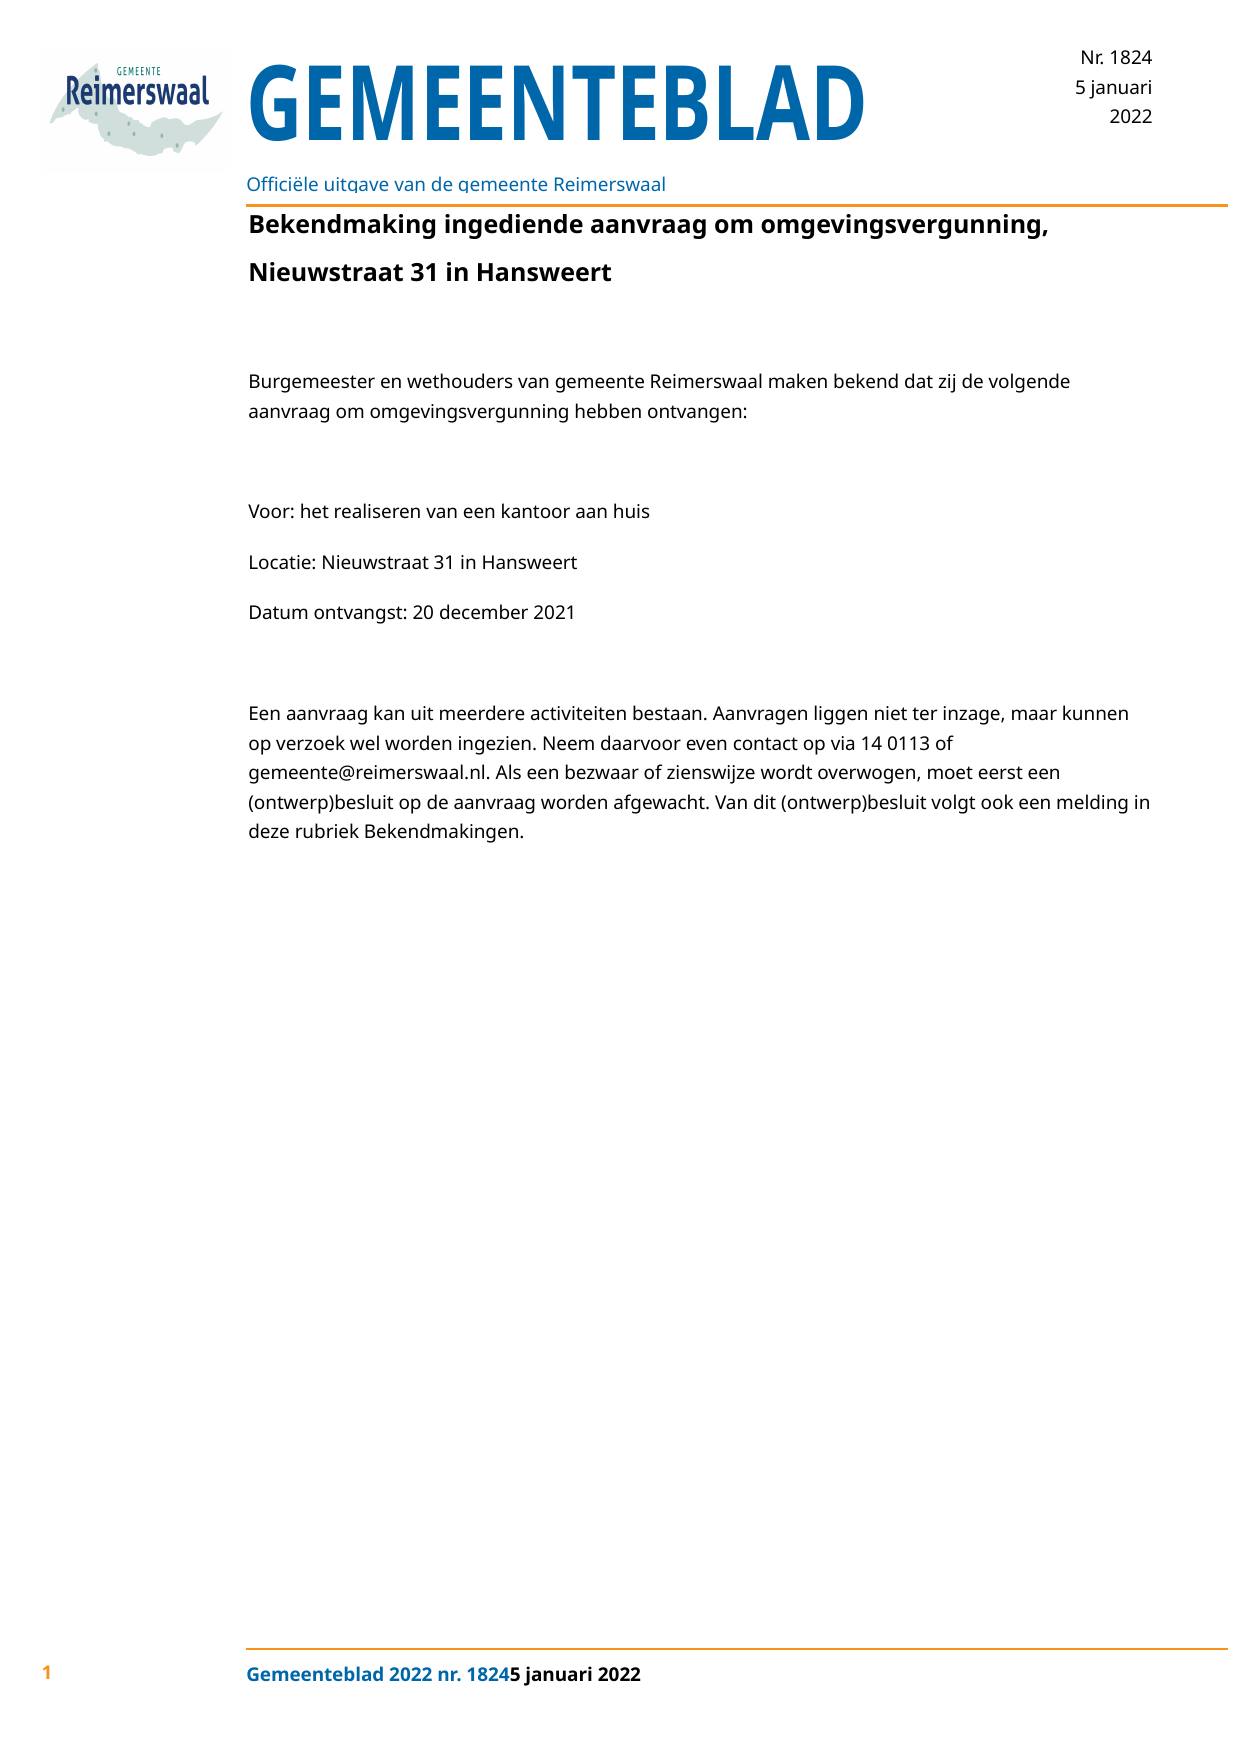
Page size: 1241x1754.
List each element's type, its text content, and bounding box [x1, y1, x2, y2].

text Voor: het realiseren van een kantoor aan huis [248, 499, 1152, 524]
picture [41, 47, 231, 172]
text Bekendmaking ingediende aanvraag om omgevingsvergunning, Nieuwstraat 31 in Hansweert [248, 207, 1152, 288]
text Locatie: Nieuwstraat 31 in Hansweert [248, 549, 1152, 575]
text Een aanvraag kan uit meerdere activiteiten bestaan. Aanvragen liggen niet ter inzage, maar kunnen op verzoek wel worden ingezien. Neem daarvoor even contact op via 14 0113 of gemeente@reimerswaal.nl. Als een bezwaar of zienswijze wordt overwogen, moet eerst een (ontwerp)besluit op de aanvraag worden afgewacht. Van dit (ontwerp)besluit volgt ook een melding in deze rubriek Bekendmakingen. [248, 700, 1152, 844]
text Burgemeester en wethouders van gemeente Reimerswaal maken bekend dat zij de volgende aanvraag om omgevingsvergunning hebben ontvangen: [248, 368, 1152, 424]
text Datum ontvangst: 20 december 2021 [248, 599, 1152, 625]
